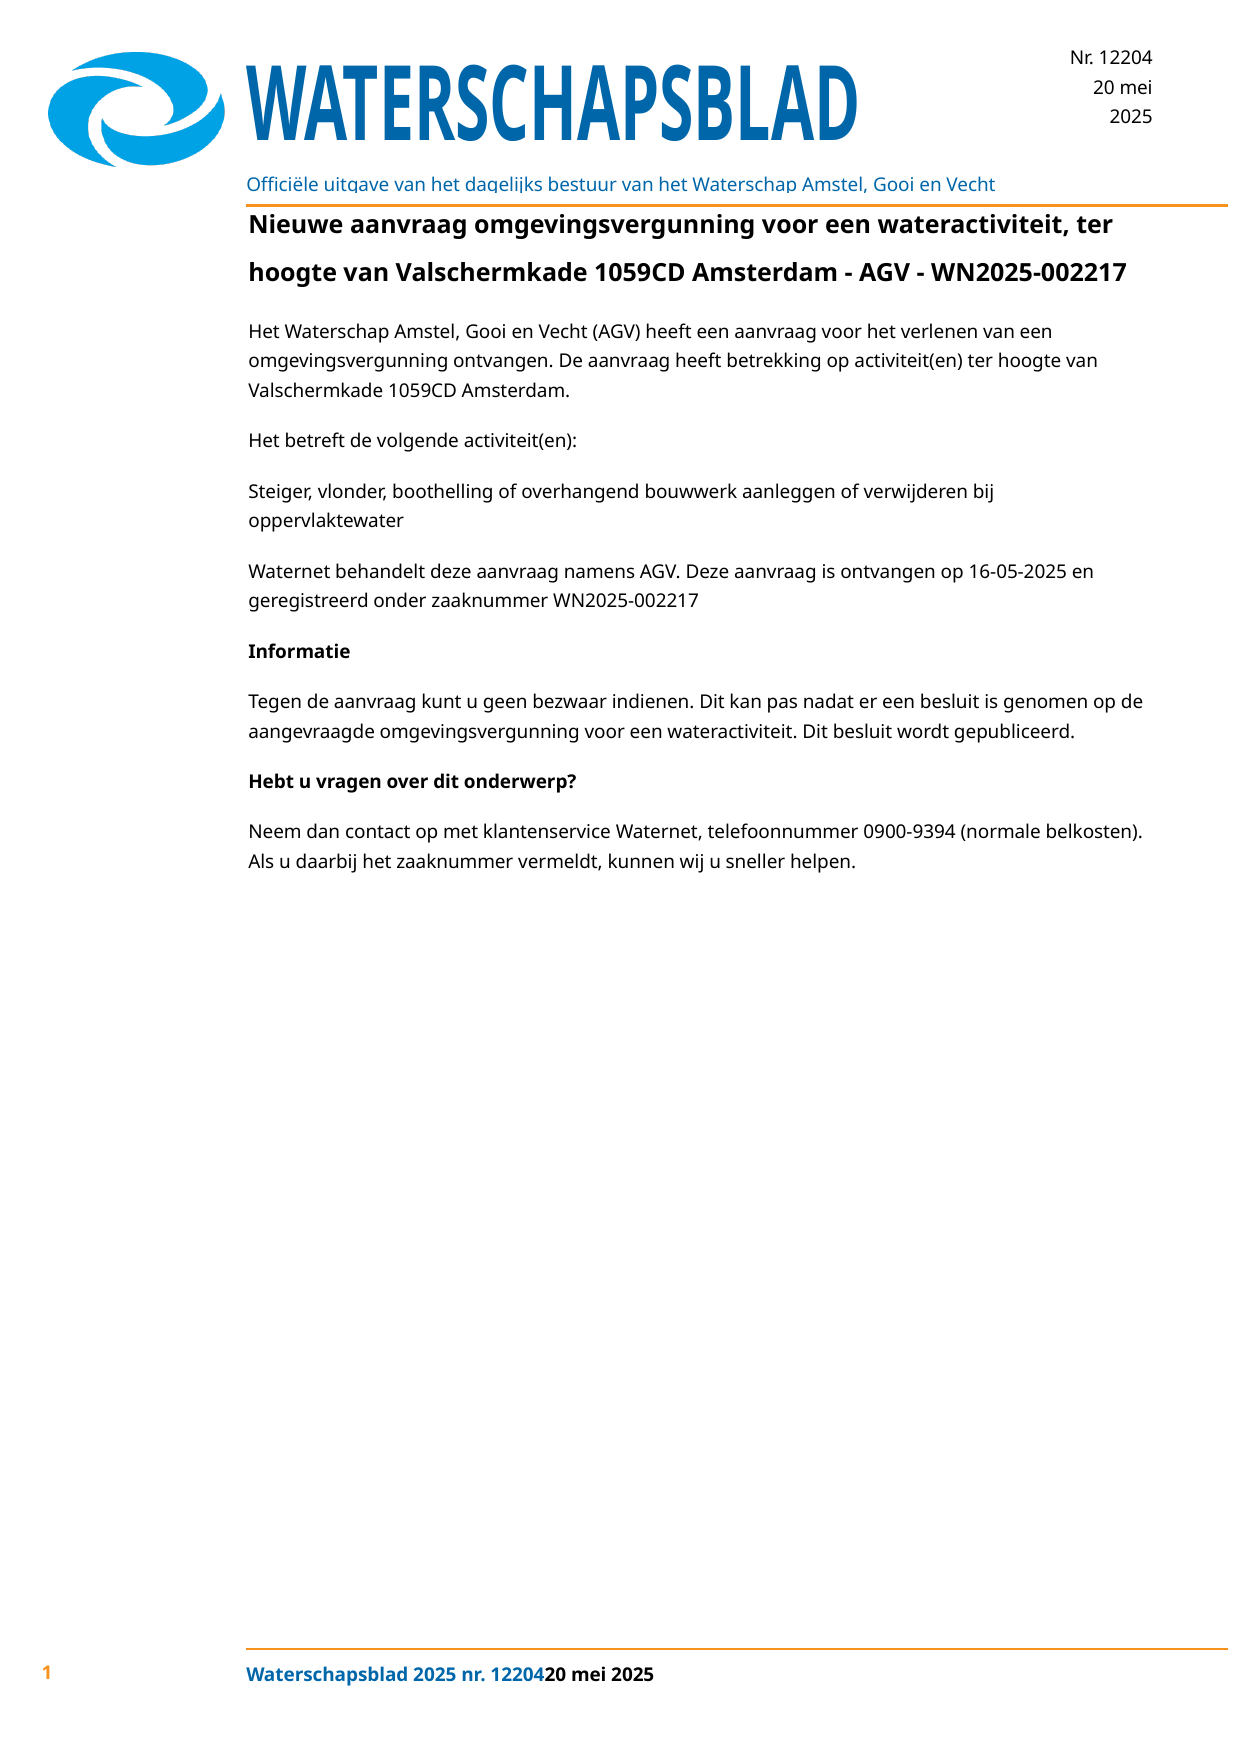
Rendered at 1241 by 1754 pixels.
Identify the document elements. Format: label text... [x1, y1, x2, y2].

text Tegen de aanvraag kunt u geen bezwaar indienen. Dit kan pas nadat er een besluit is genomen op de aangevraagde omgevingsvergunning voor een wateractiviteit. Dit besluit wordt gepubliceerd. [248, 688, 1152, 744]
text Hebt u vragen over dit onderwerp? [248, 768, 1152, 794]
text Steiger, vlonder, boothelling of overhangend bouwwerk aanleggen of verwijderen bij oppervlaktewater [248, 478, 1152, 533]
picture [41, 47, 231, 172]
text Het betreft de volgende activiteit(en): [248, 427, 1152, 453]
text Waternet behandelt deze aanvraag namens AGV. Deze aanvraag is ontvangen op 16-05-2025 en geregistreerd onder zaaknummer WN2025-002217 [248, 558, 1152, 613]
text Informatie [248, 638, 1152, 664]
text Het Waterschap Amstel, Gooi en Vecht (AGV) heeft een aanvraag voor het verlenen van een omgevingsvergunning ontvangen. De aanvraag heeft betrekking op activiteit(en) ter hoogte van Valschermkade 1059CD Amsterdam. [248, 318, 1152, 403]
text Nieuwe aanvraag omgevingsvergunning voor een wateractiviteit, ter hoogte van Valschermkade 1059CD Amsterdam - AGV - WN2025-002217 [248, 207, 1152, 288]
text Neem dan contact op met klantenservice Waternet, telefoonnummer 0900-9394 (normale belkosten). Als u daarbij het zaaknummer vermeldt, kunnen wij u sneller helpen. [248, 819, 1152, 874]
